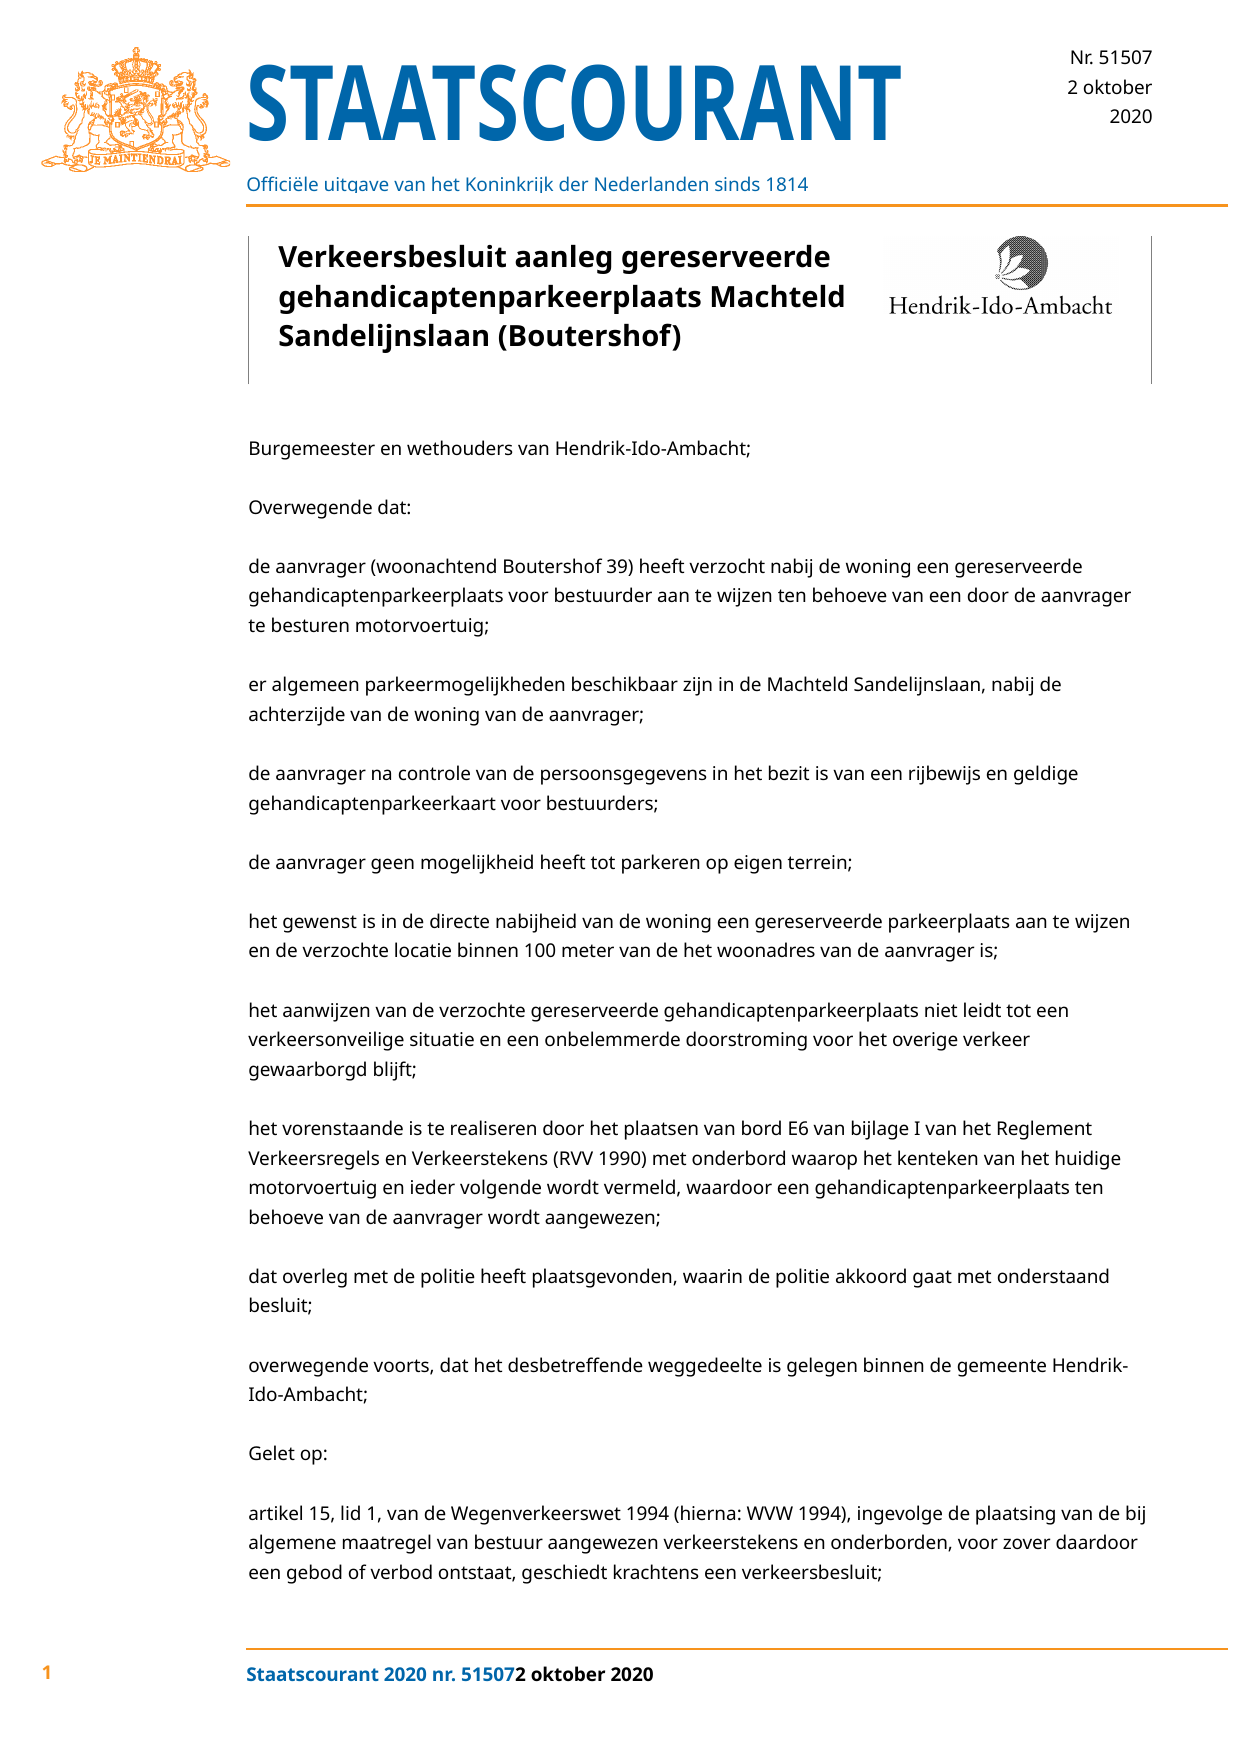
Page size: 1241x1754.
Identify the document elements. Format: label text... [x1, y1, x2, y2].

text Overwegende dat: [248, 494, 1152, 519]
picture [41, 47, 231, 172]
text er algemeen parkeermogelijkheden beschikbaar zijn in de Machteld Sandelijnslaan, nabij de achterzijde van de woning van de aanvrager; [248, 671, 1152, 727]
text de aanvrager geen mogelijkheid heeft tot parkeren op eigen terrein; [248, 849, 1152, 874]
text het vorenstaande is te realiseren door het plaatsen van bord E6 van bijlage I van het Reglement Verkeersregels en Verkeerstekens (RVV 1990) met onderbord waarop het kenteken van het huidige motorvoertuig en ieder volgende wordt vermeld, waardoor een gehandicaptenparkeerplaats ten behoeve van de aanvrager wordt aangewezen; [248, 1115, 1152, 1229]
table_header Verkeersbesluit aanleg gereserveerde gehandicaptenparkeerplaats Machteld Sandelijnslaan (Boutershof) [249, 236, 850, 384]
text Gelet op: [248, 1441, 1152, 1466]
text dat overleg met de politie heeft plaatsgevonden, waarin de politie akkoord gaat met onderstaand besluit; [248, 1263, 1152, 1318]
text de aanvrager (woonachtend Boutershof 39) heeft verzocht nabij de woning een gereserveerde gehandicaptenparkeerplaats voor bestuurder aan te wijzen ten behoeve van een door de aanvrager te besturen motorvoertuig; [248, 553, 1152, 638]
picture [882, 236, 1119, 314]
text Burgemeester en wethouders van Hendrik-Ido-Ambacht; [248, 435, 1152, 460]
text het aanwijzen van de verzochte gereserveerde gehandicaptenparkeerplaats niet leidt tot een verkeersonveilige situatie en een onbelemmerde doorstroming voor het overige verkeer gewaarborgd blijft; [248, 997, 1152, 1082]
text overwegende voorts, dat het desbetreffende weggedeelte is gelegen binnen de gemeente Hendrik-Ido-Ambacht; [248, 1352, 1152, 1407]
table_header [850, 236, 1151, 384]
text het gewenst is in de directe nabijheid van de woning een gereserveerde parkeerplaats aan te wijzen en de verzochte locatie binnen 100 meter van de het woonadres van de aanvrager is; [248, 908, 1152, 963]
text de aanvrager na controle van de persoonsgegevens in het bezit is van een rijbewijs en geldige gehandicaptenparkeerkaart voor bestuurders; [248, 760, 1152, 815]
text artikel 15, lid 1, van de Wegenverkeerswet 1994 (hierna: WVW 1994), ingevolge de plaatsing van de bij algemene maatregel van bestuur aangewezen verkeerstekens en onderborden, voor zover daardoor een gebod of verbod ontstaat, geschiedt krachtens een verkeersbesluit; [248, 1500, 1152, 1584]
